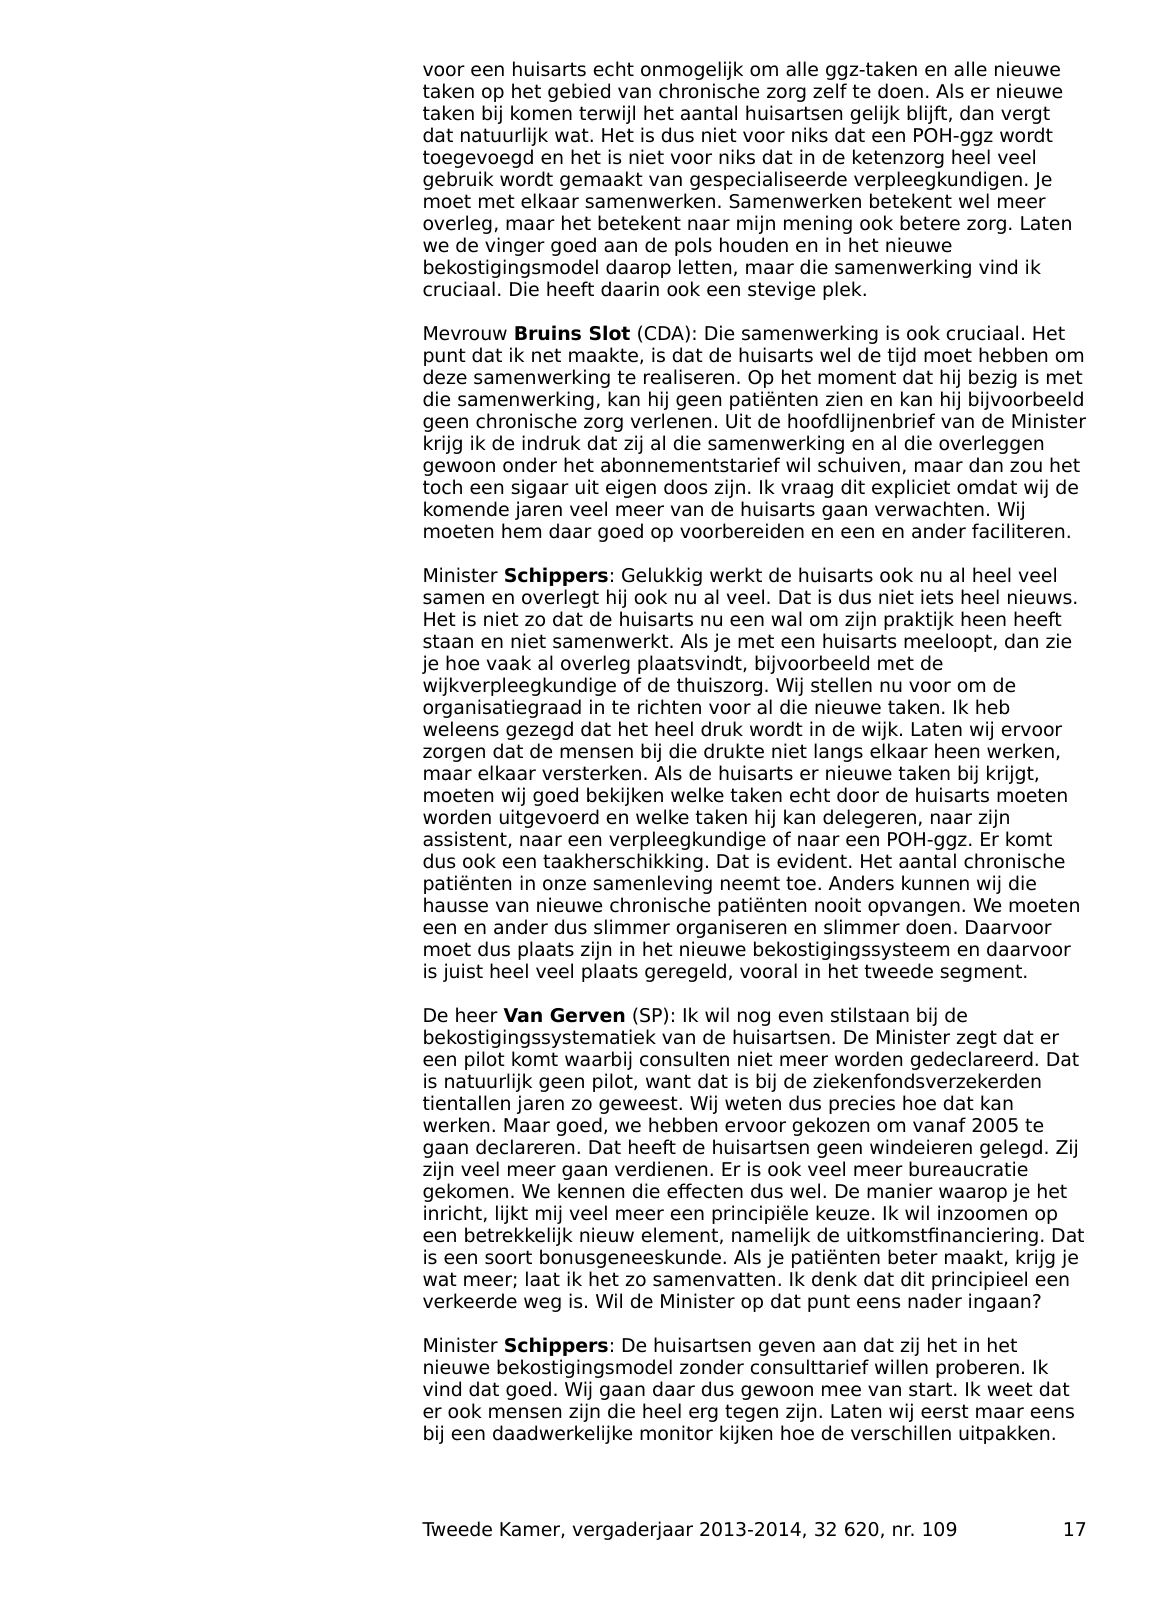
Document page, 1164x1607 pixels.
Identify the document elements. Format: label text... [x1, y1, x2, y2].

text Mevrouw Bruins Slot (CDA): Die samenwerking is ook cruciaal. Het punt dat ik net maakte, is dat de huisarts wel de tijd moet hebben om deze samenwerking te realiseren. Op het moment dat hij bezig is met die samenwerking, kan hij geen patiënten zien en kan hij bijvoorbeeld geen chronische zorg verlenen. Uit de hoofdlijnenbrief van de Minister krijg ik de indruk dat zij al die samenwerking en al die overleggen gewoon onder het abonnementstarief wil schuiven, maar dan zou het toch een sigaar uit eigen doos zijn. Ik vraag dit expliciet omdat wij de komende jaren veel meer van de huisarts gaan verwachten. Wij moeten hem daar goed op voorbereiden en een en ander faciliteren. [422, 323, 1087, 543]
text De heer Van Gerven (SP): Ik wil nog even stilstaan bij de bekostigingssystematiek van de huisartsen. De Minister zegt dat er een pilot komt waarbij consulten niet meer worden gedeclareerd. Dat is natuurlijk geen pilot, want dat is bij de ziekenfondsverzekerden tientallen jaren zo geweest. Wij weten dus precies hoe dat kan werken. Maar goed, we hebben ervoor gekozen om vanaf 2005 te gaan declareren. Dat heeft de huisartsen geen windeieren gelegd. Zij zijn veel meer gaan verdienen. Er is ook veel meer bureaucratie gekomen. We kennen die effecten dus wel. De manier waarop je het inricht, lijkt mij veel meer een principiële keuze. Ik wil inzoomen op een betrekkelijk nieuw element, namelijk de uitkomstfinanciering. Dat is een soort bonusgeneeskunde. Als je patiënten beter maakt, krijg je wat meer; laat ik het zo samenvatten. Ik denk dat dit principieel een verkeerde weg is. Wil de Minister op dat punt eens nader ingaan? [422, 1005, 1087, 1312]
text Minister Schippers: Gelukkig werkt de huisarts ook nu al heel veel samen en overlegt hij ook nu al veel. Dat is dus niet iets heel nieuws. Het is niet zo dat de huisarts nu een wal om zijn praktijk heen heeft staan en niet samenwerkt. Als je met een huisarts meeloopt, dan zie je hoe vaak al overleg plaatsvindt, bijvoorbeeld met de wijkverpleegkundige of de thuiszorg. Wij stellen nu voor om de organisatiegraad in te richten voor al die nieuwe taken. Ik heb weleens gezegd dat het heel druk wordt in de wijk. Laten wij ervoor zorgen dat de mensen bij die drukte niet langs elkaar heen werken, maar elkaar versterken. Als de huisarts er nieuwe taken bij krijgt, moeten wij goed bekijken welke taken echt door de huisarts moeten worden uitgevoerd en welke taken hij kan delegeren, naar zijn assistent, naar een verpleegkundige of naar een POH-ggz. Er komt dus ook een taakherschikking. Dat is evident. Het aantal chronische patiënten in onze samenleving neemt toe. Anders kunnen wij die hausse van nieuwe chronische patiënten nooit opvangen. We moeten een en ander dus slimmer organiseren en slimmer doen. Daarvoor moet dus plaats zijn in het nieuwe bekostigingssysteem en daarvoor is juist heel veel plaats geregeld, vooral in het tweede segment. [422, 565, 1087, 983]
text voor een huisarts echt onmogelijk om alle ggz-taken en alle nieuwe taken op het gebied van chronische zorg zelf te doen. Als er nieuwe taken bij komen terwijl het aantal huisartsen gelijk blijft, dan vergt dat natuurlijk wat. Het is dus niet voor niks dat een POH-ggz wordt toegevoegd en het is niet voor niks dat in de ketenzorg heel veel gebruik wordt gemaakt van gespecialiseerde verpleegkundigen. Je moet met elkaar samenwerken. Samenwerken betekent wel meer overleg, maar het betekent naar mijn mening ook betere zorg. Laten we de vinger goed aan de pols houden en in het nieuwe bekostigingsmodel daarop letten, maar die samenwerking vind ik cruciaal. Die heeft daarin ook een stevige plek. [422, 59, 1087, 301]
text Minister Schippers: De huisartsen geven aan dat zij het in het nieuwe bekostigingsmodel zonder consulttarief willen proberen. Ik vind dat goed. Wij gaan daar dus gewoon mee van start. Ik weet dat er ook mensen zijn die heel erg tegen zijn. Laten wij eerst maar eens bij een daadwerkelijke monitor kijken hoe de verschillen uitpakken. [422, 1335, 1087, 1444]
